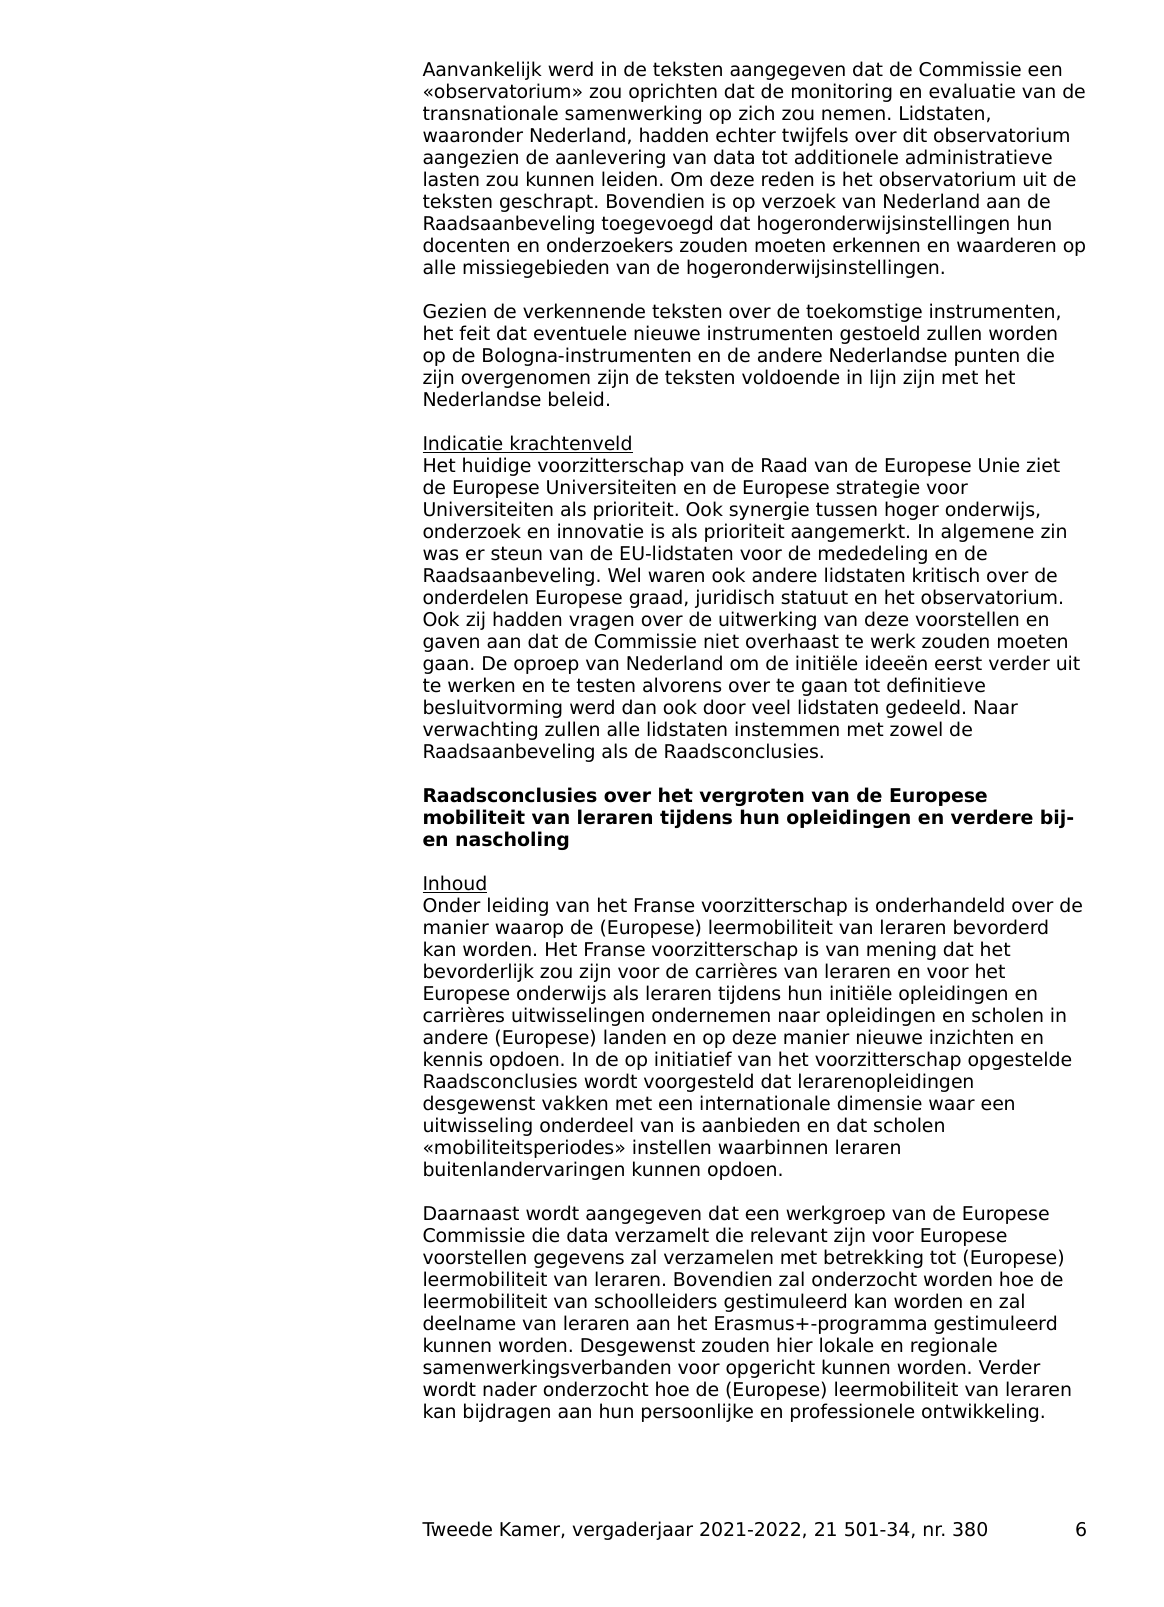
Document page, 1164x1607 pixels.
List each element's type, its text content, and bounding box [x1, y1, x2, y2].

subtitle Raadsconclusies over het vergroten van de Europese mobiliteit van leraren tijdens hun opleidingen en verdere bij- en nascholing [422, 785, 1087, 851]
text Daarnaast wordt aangegeven dat een werkgroep van de Europese Commissie die data verzamelt die relevant zijn voor Europese voorstellen gegevens zal verzamelen met betrekking tot (Europese) leermobiliteit van leraren. Bovendien zal onderzocht worden hoe de leermobiliteit van schoolleiders gestimuleerd kan worden en zal deelname van leraren aan het Erasmus+-programma gestimuleerd kunnen worden. Desgewenst zouden hier lokale en regionale samenwerkingsverbanden voor opgericht kunnen worden. Verder wordt nader onderzocht hoe de (Europese) leermobiliteit van leraren kan bijdragen aan hun persoonlijke en professionele ontwikkeling. [422, 1203, 1087, 1423]
text Onder leiding van het Franse voorzitterschap is onderhandeld over de manier waarop de (Europese) leermobiliteit van leraren bevorderd kan worden. Het Franse voorzitterschap is van mening dat het bevorderlijk zou zijn voor de carrières van leraren en voor het Europese onderwijs als leraren tijdens hun initiële opleidingen en carrières uitwisselingen ondernemen naar opleidingen en scholen in andere (Europese) landen en op deze manier nieuwe inzichten en kennis opdoen. In de op initiatief van het voorzitterschap opgestelde Raadsconclusies wordt voorgesteld dat lerarenopleidingen desgewenst vakken met een internationale dimensie waar een uitwisseling onderdeel van is aanbieden en dat scholen «mobiliteitsperiodes» instellen waarbinnen leraren buitenlandervaringen kunnen opdoen. [422, 895, 1087, 1181]
text Gezien de verkennende teksten over de toekomstige instrumenten, het feit dat eventuele nieuwe instrumenten gestoeld zullen worden op de Bologna-instrumenten en de andere Nederlandse punten die zijn overgenomen zijn de teksten voldoende in lijn zijn met het Nederlandse beleid. [422, 301, 1087, 411]
text Het huidige voorzitterschap van de Raad van de Europese Unie ziet de Europese Universiteiten en de Europese strategie voor Universiteiten als prioriteit. Ook synergie tussen hoger onderwijs, onderzoek en innovatie is als prioriteit aangemerkt. In algemene zin was er steun van de EU-lidstaten voor de mededeling en de Raadsaanbeveling. Wel waren ook andere lidstaten kritisch over de onderdelen Europese graad, juridisch statuut en het observatorium. Ook zij hadden vragen over de uitwerking van deze voorstellen en gaven aan dat de Commissie niet overhaast te werk zouden moeten gaan. De oproep van Nederland om de initiële ideeën eerst verder uit te werken en te testen alvorens over te gaan tot definitieve besluitvorming werd dan ook door veel lidstaten gedeeld. Naar verwachting zullen alle lidstaten instemmen met zowel de Raadsaanbeveling als de Raadsconclusies. [422, 455, 1087, 763]
text Aanvankelijk werd in de teksten aangegeven dat de Commissie een «observatorium» zou oprichten dat de monitoring en evaluatie van de transnationale samenwerking op zich zou nemen. Lidstaten, waaronder Nederland, hadden echter twijfels over dit observatorium aangezien de aanlevering van data tot additionele administratieve lasten zou kunnen leiden. Om deze reden is het observatorium uit de teksten geschrapt. Bovendien is op verzoek van Nederland aan de Raadsaanbeveling toegevoegd dat hogeronderwijsinstellingen hun docenten en onderzoekers zouden moeten erkennen en waarderen op alle missiegebieden van de hogeronderwijsinstellingen. [422, 59, 1087, 279]
subtitle Indicatie krachtenveld [422, 433, 1087, 455]
subtitle Inhoud [422, 873, 1087, 895]
